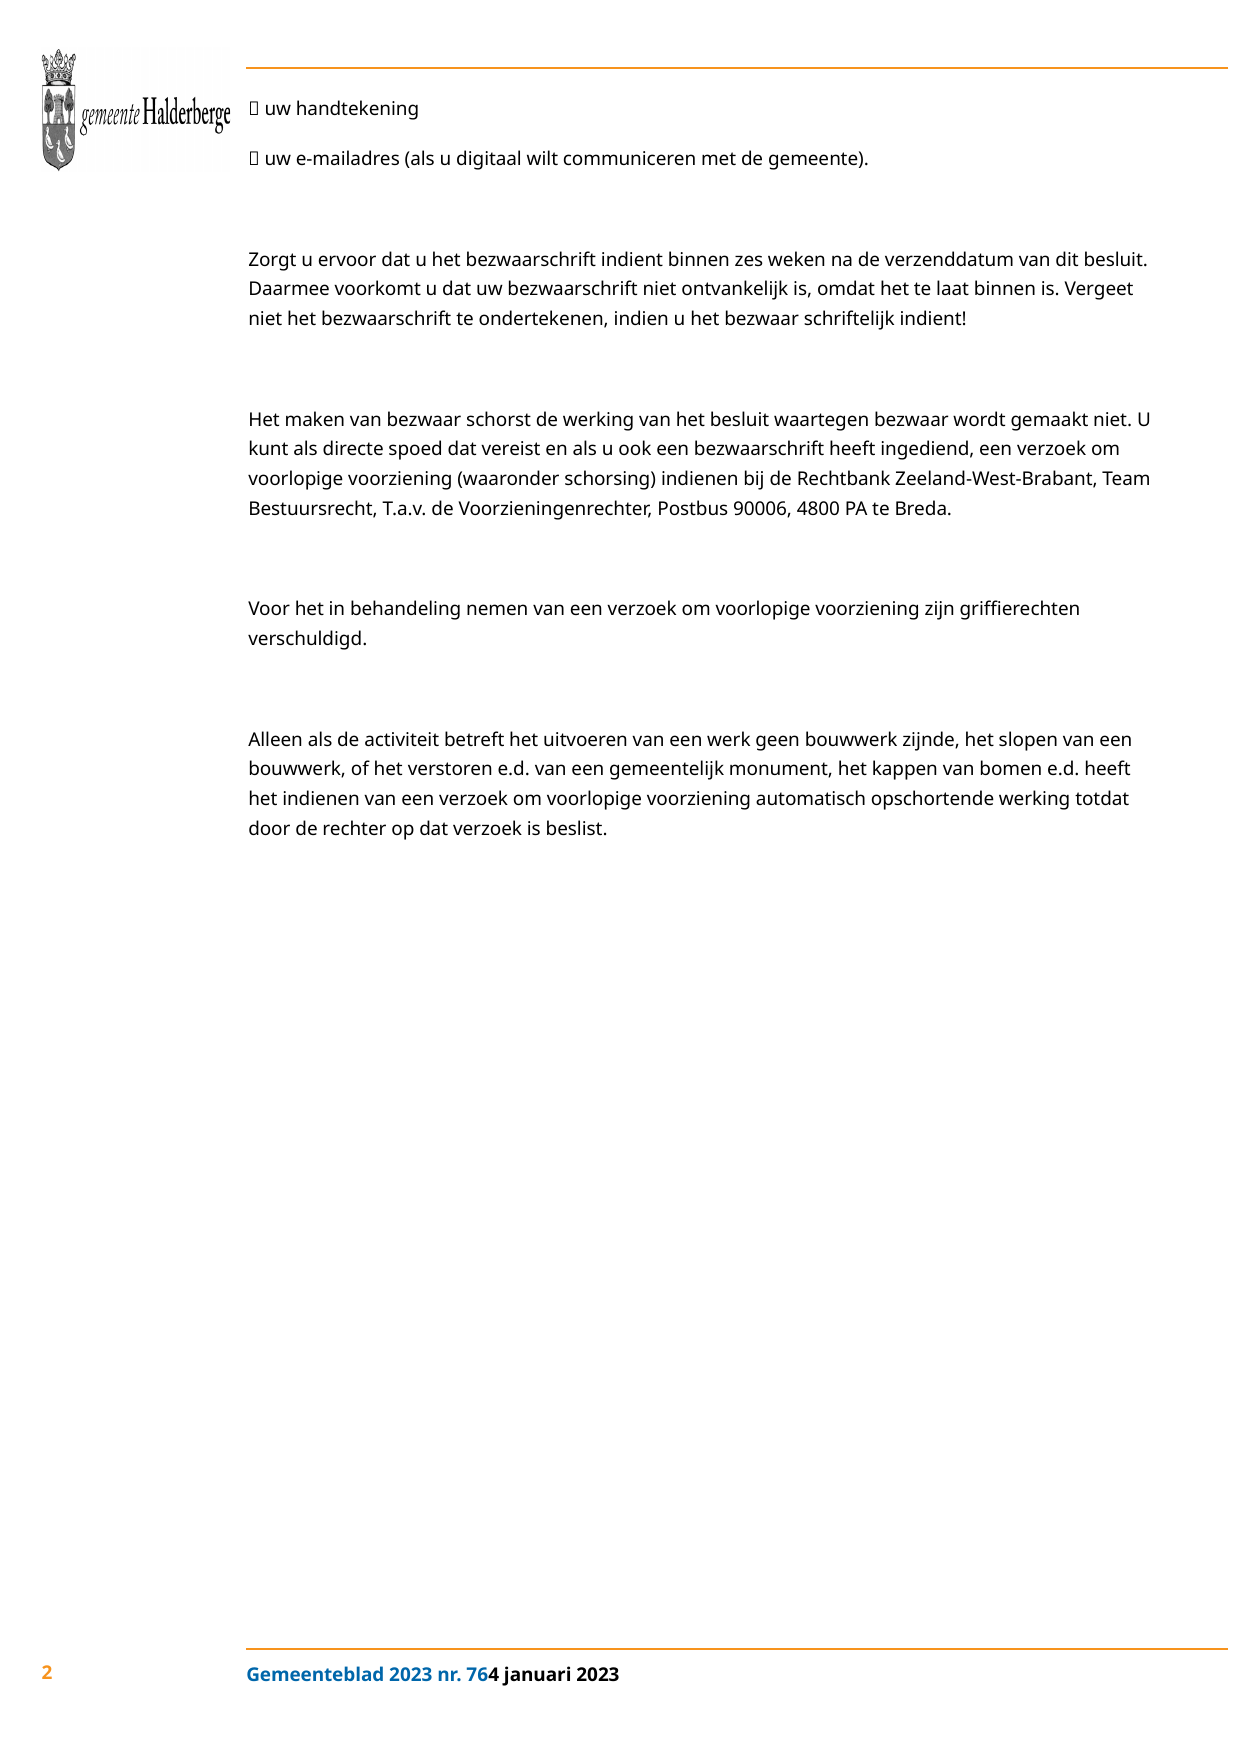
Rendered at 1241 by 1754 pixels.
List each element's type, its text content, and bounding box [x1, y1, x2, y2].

picture [41, 47, 231, 172]
text Voor het in behandeling nemen van een verzoek om voorlopige voorziening zijn griffierechten verschuldigd. [248, 596, 1152, 651]
text Zorgt u ervoor dat u het bezwaarschrift indient binnen zes weken na de verzenddatum van dit besluit. Daarmee voorkomt u dat uw bezwaarschrift niet ontvankelijk is, omdat het te laat binnen is. Vergeet niet het bezwaarschrift te ondertekenen, indien u het bezwaar schriftelijk indient! [248, 246, 1152, 331]
text  uw e-mailadres (als u digitaal wilt communiceren met de gemeente). [248, 145, 1152, 171]
text Het maken van bezwaar schorst de werking van het besluit waartegen bezwaar wordt gemaakt niet. U kunt als directe spoed dat vereist en als u ook een bezwaarschrift heeft ingediend, een verzoek om voorlopige voorziening (waaronder schorsing) indienen bij de Rechtbank Zeeland-West-Brabant, Team Bestuursrecht, T.a.v. de Voorzieningenrechter, Postbus 90006, 4800 PA te Breda. [248, 406, 1152, 521]
text  uw handtekening [248, 95, 1152, 121]
text Alleen als de activiteit betreft het uitvoeren van een werk geen bouwwerk zijnde, het slopen van een bouwwerk, of het verstoren e.d. van een gemeentelijk monument, het kappen van bomen e.d. heeft het indienen van een verzoek om voorlopige voorziening automatisch opschortende werking totdat door de rechter op dat verzoek is beslist. [248, 726, 1152, 841]
